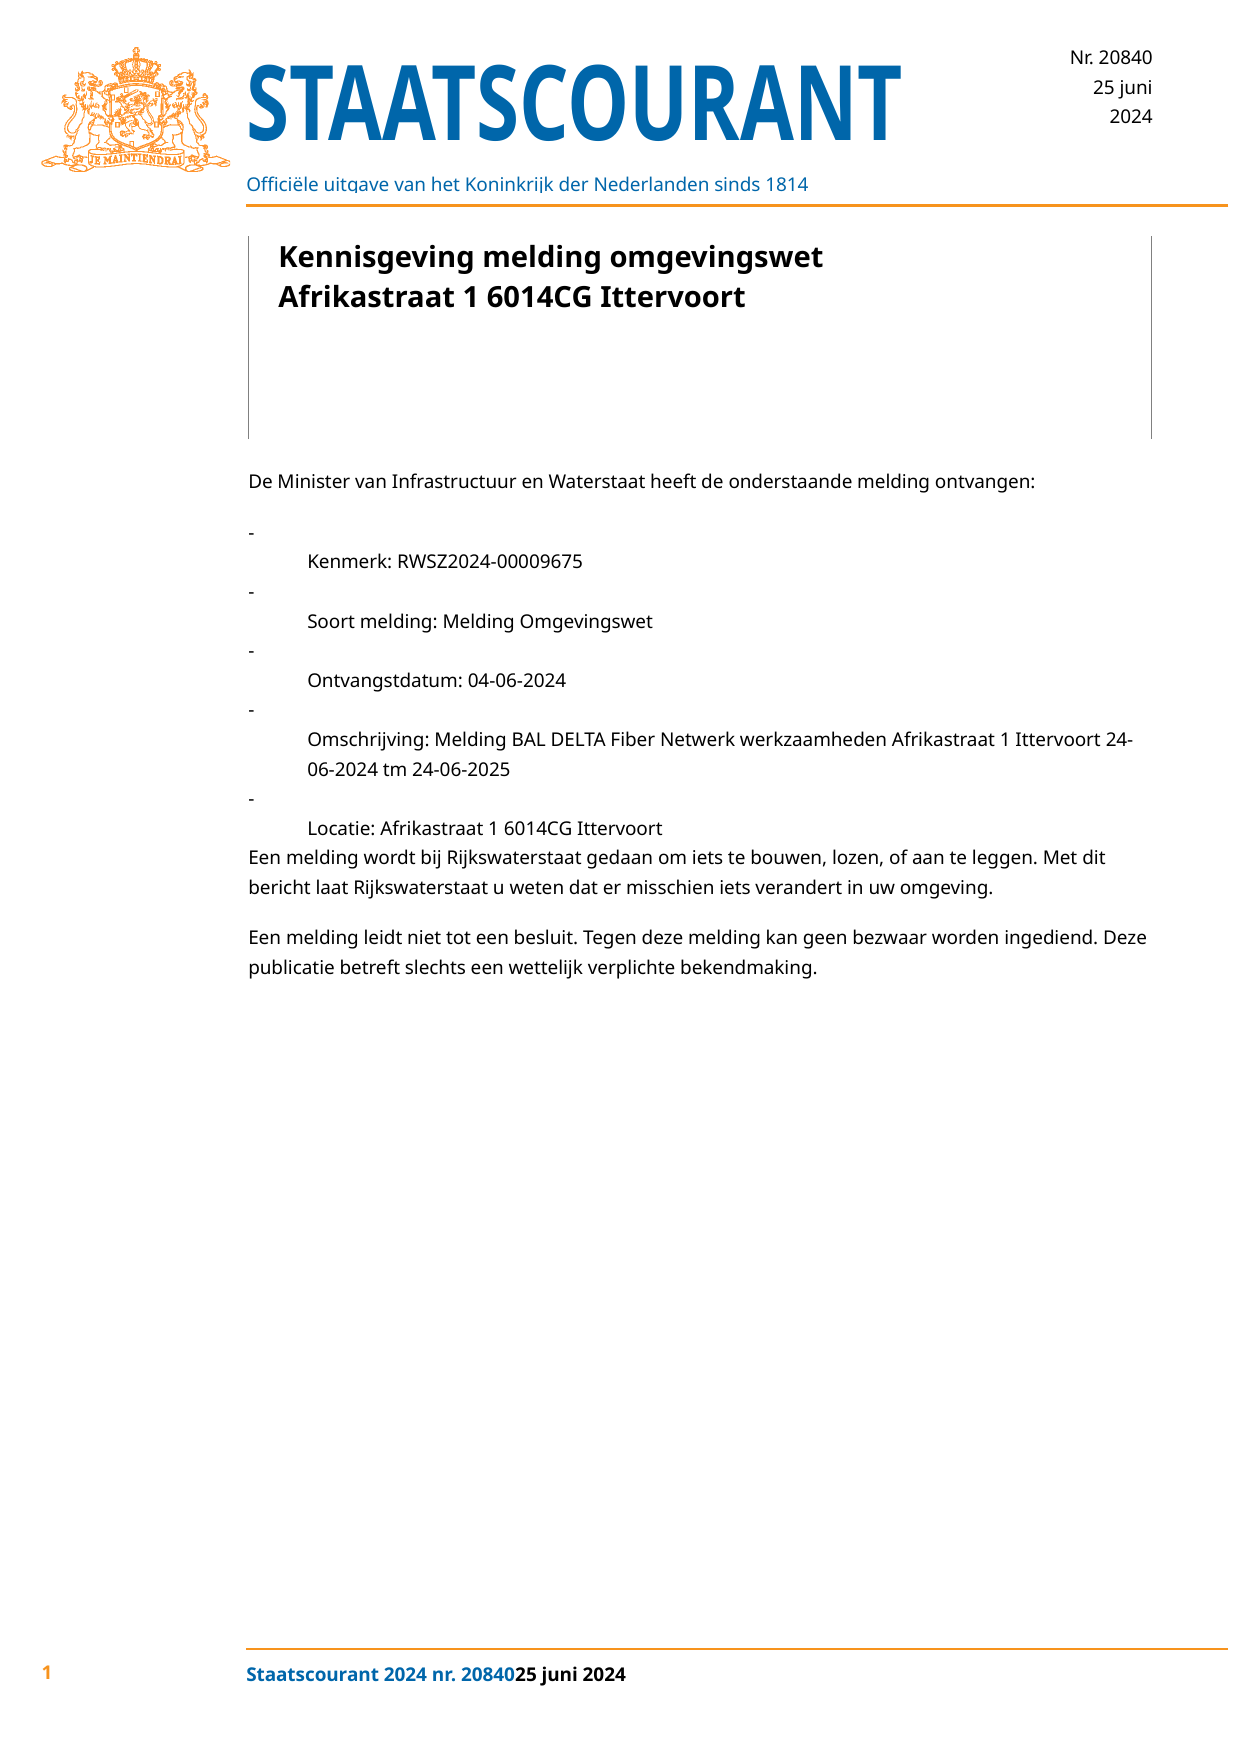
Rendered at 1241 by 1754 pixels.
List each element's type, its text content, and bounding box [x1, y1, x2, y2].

table_header Kennisgeving melding omgevingswet Afrikastraat 1 6014CG Ittervoort [249, 236, 850, 439]
list Omschrijving: Melding BAL DELTA Fiber Netwerk werkzaamheden Afrikastraat 1 Ittervoort 24-06-2024 tm 24-06-2025 [248, 726, 1152, 781]
picture [912, 236, 1090, 414]
picture [41, 47, 231, 172]
table_header [850, 414, 1151, 439]
table_header [850, 236, 912, 413]
text Een melding wordt bij Rijkswaterstaat gedaan om iets te bouwen, lozen, of aan te leggen. Met dit bericht laat Rijkswaterstaat u weten dat er misschien iets verandert in uw omgeving. [248, 844, 1152, 900]
list Soort melding: Melding Omgevingswet [248, 608, 1152, 633]
text Een melding leidt niet tot een besluit. Tegen deze melding kan geen bezwaar worden ingediend. Deze publicatie betreft slechts een wettelijk verplichte bekendmaking. [248, 924, 1152, 980]
text De Minister van Infrastructuur en Waterstaat heeft de onderstaande melding ontvangen: [248, 469, 1152, 494]
table_header [1090, 236, 1151, 413]
list Locatie: Afrikastraat 1 6014CG Ittervoort [248, 815, 1152, 841]
list Ontvangstdatum: 04-06-2024 [248, 667, 1152, 693]
list Kenmerk: RWSZ2024-00009675 [248, 549, 1152, 574]
